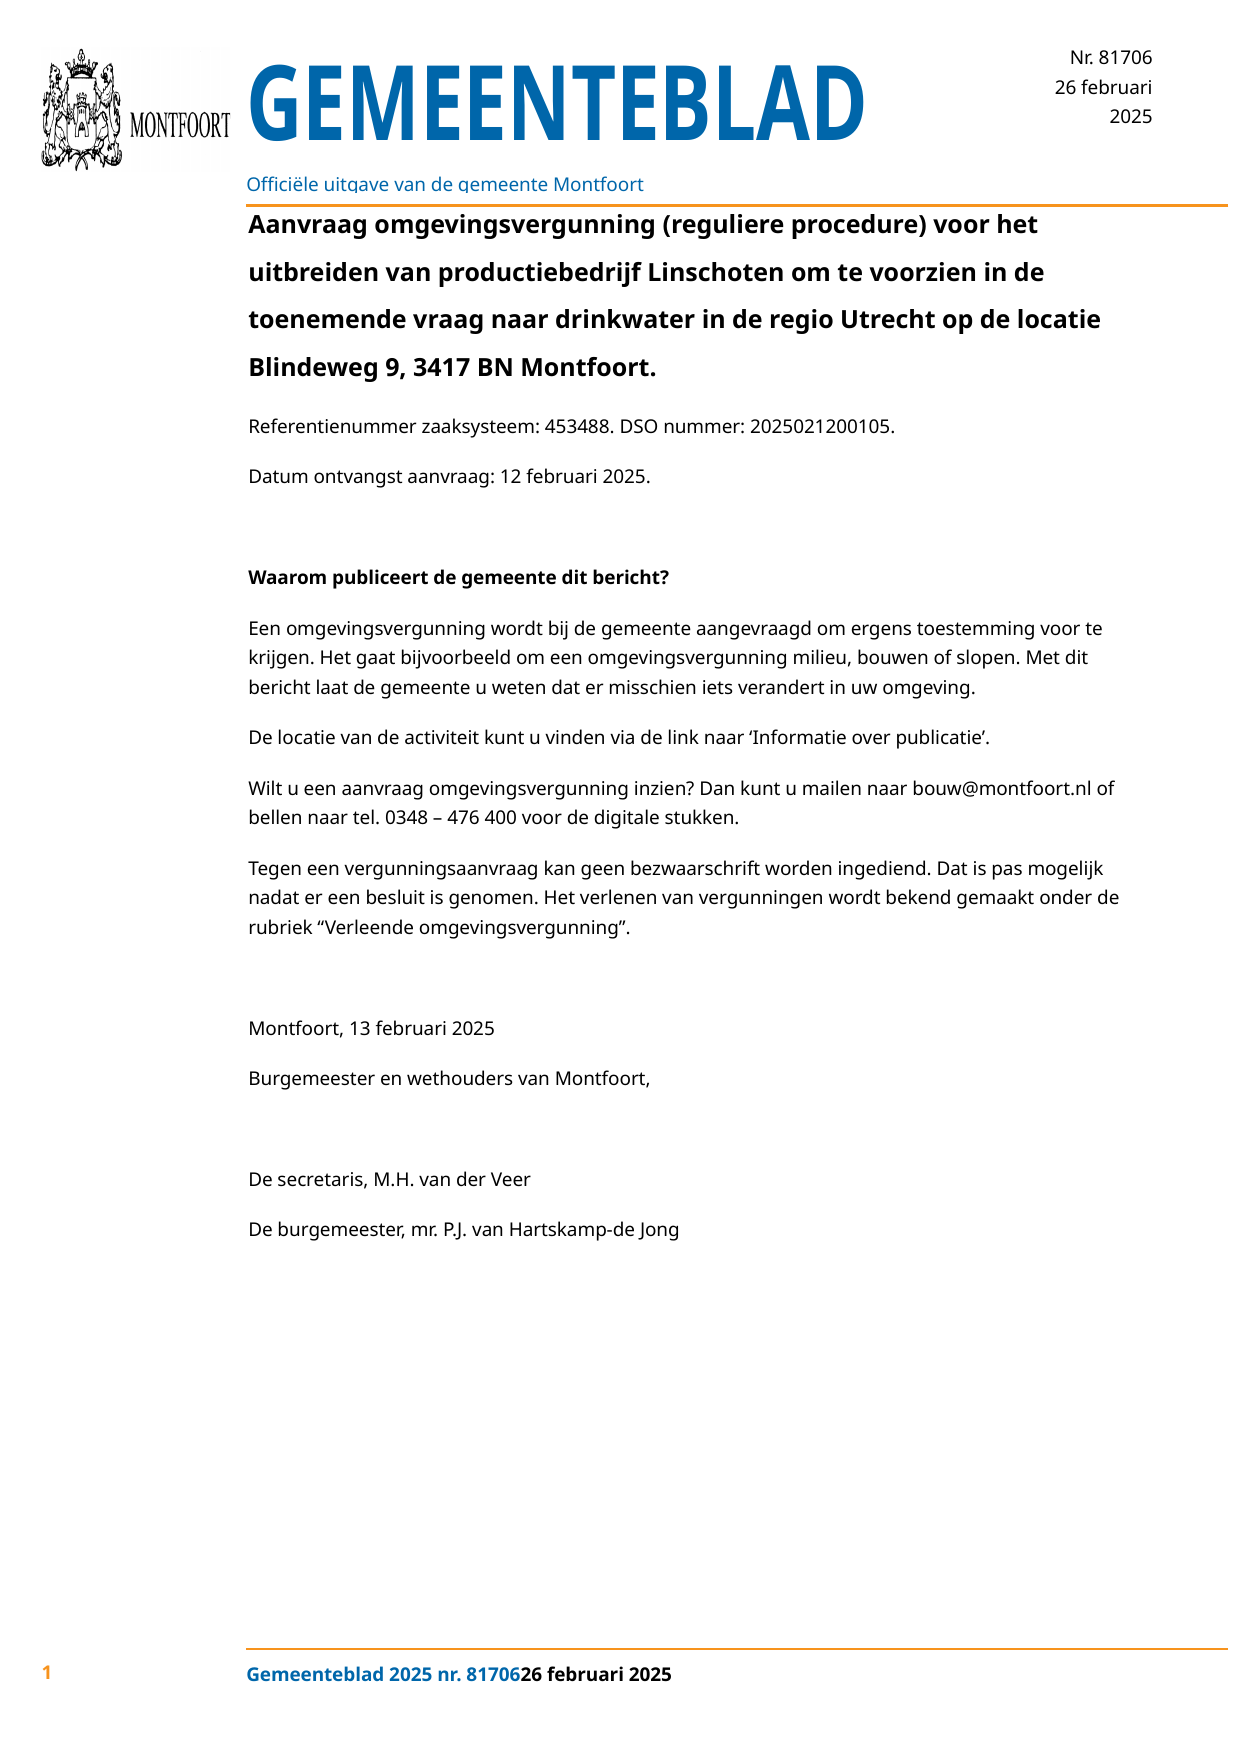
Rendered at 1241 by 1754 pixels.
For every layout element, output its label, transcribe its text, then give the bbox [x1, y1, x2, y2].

text Tegen een vergunningsaanvraag kan geen bezwaarschrift worden ingediend. Dat is pas mogelijk nadat er een besluit is genomen. Het verlenen van vergunningen wordt bekend gemaakt onder de rubriek “Verleende omgevingsvergunning”. [248, 855, 1152, 940]
text Aanvraag omgevingsvergunning (reguliere procedure) voor het uitbreiden van productiebedrijf Linschoten om te voorzien in de toenemende vraag naar drinkwater in de regio Utrecht op de locatie Blindeweg 9, 3417 BN Montfoort. [248, 207, 1152, 384]
text Burgemeester en wethouders van Montfoort, [248, 1065, 1152, 1091]
picture [41, 47, 231, 172]
text Een omgevingsvergunning wordt bij de gemeente aangevraagd om ergens toestemming voor te krijgen. Het gaat bijvoorbeeld om een omgevingsvergunning milieu, bouwen of slopen. Met dit bericht laat de gemeente u weten dat er misschien iets verandert in uw omgeving. [248, 615, 1152, 700]
text Wilt u een aanvraag omgevingsvergunning inzien? Dan kunt u mailen naar bouw@montfoort.nl of bellen naar tel. 0348 – 476 400 voor de digitale stukken. [248, 775, 1152, 830]
text De burgemeester, mr. P.J. van Hartskamp-de Jong [248, 1216, 1152, 1242]
text De locatie van de activiteit kunt u vinden via de link naar ‘Informatie over publicatie’. [248, 724, 1152, 750]
text Montfoort, 13 februari 2025 [248, 1015, 1152, 1041]
text De secretaris, M.H. van der Veer [248, 1166, 1152, 1192]
text Waarom publiceert de gemeente dit bericht? [248, 564, 1152, 590]
text Datum ontvangst aanvraag: 12 februari 2025. [248, 463, 1152, 489]
text Referentienummer zaaksysteem: 453488. DSO nummer: 2025021200105. [248, 413, 1152, 439]
